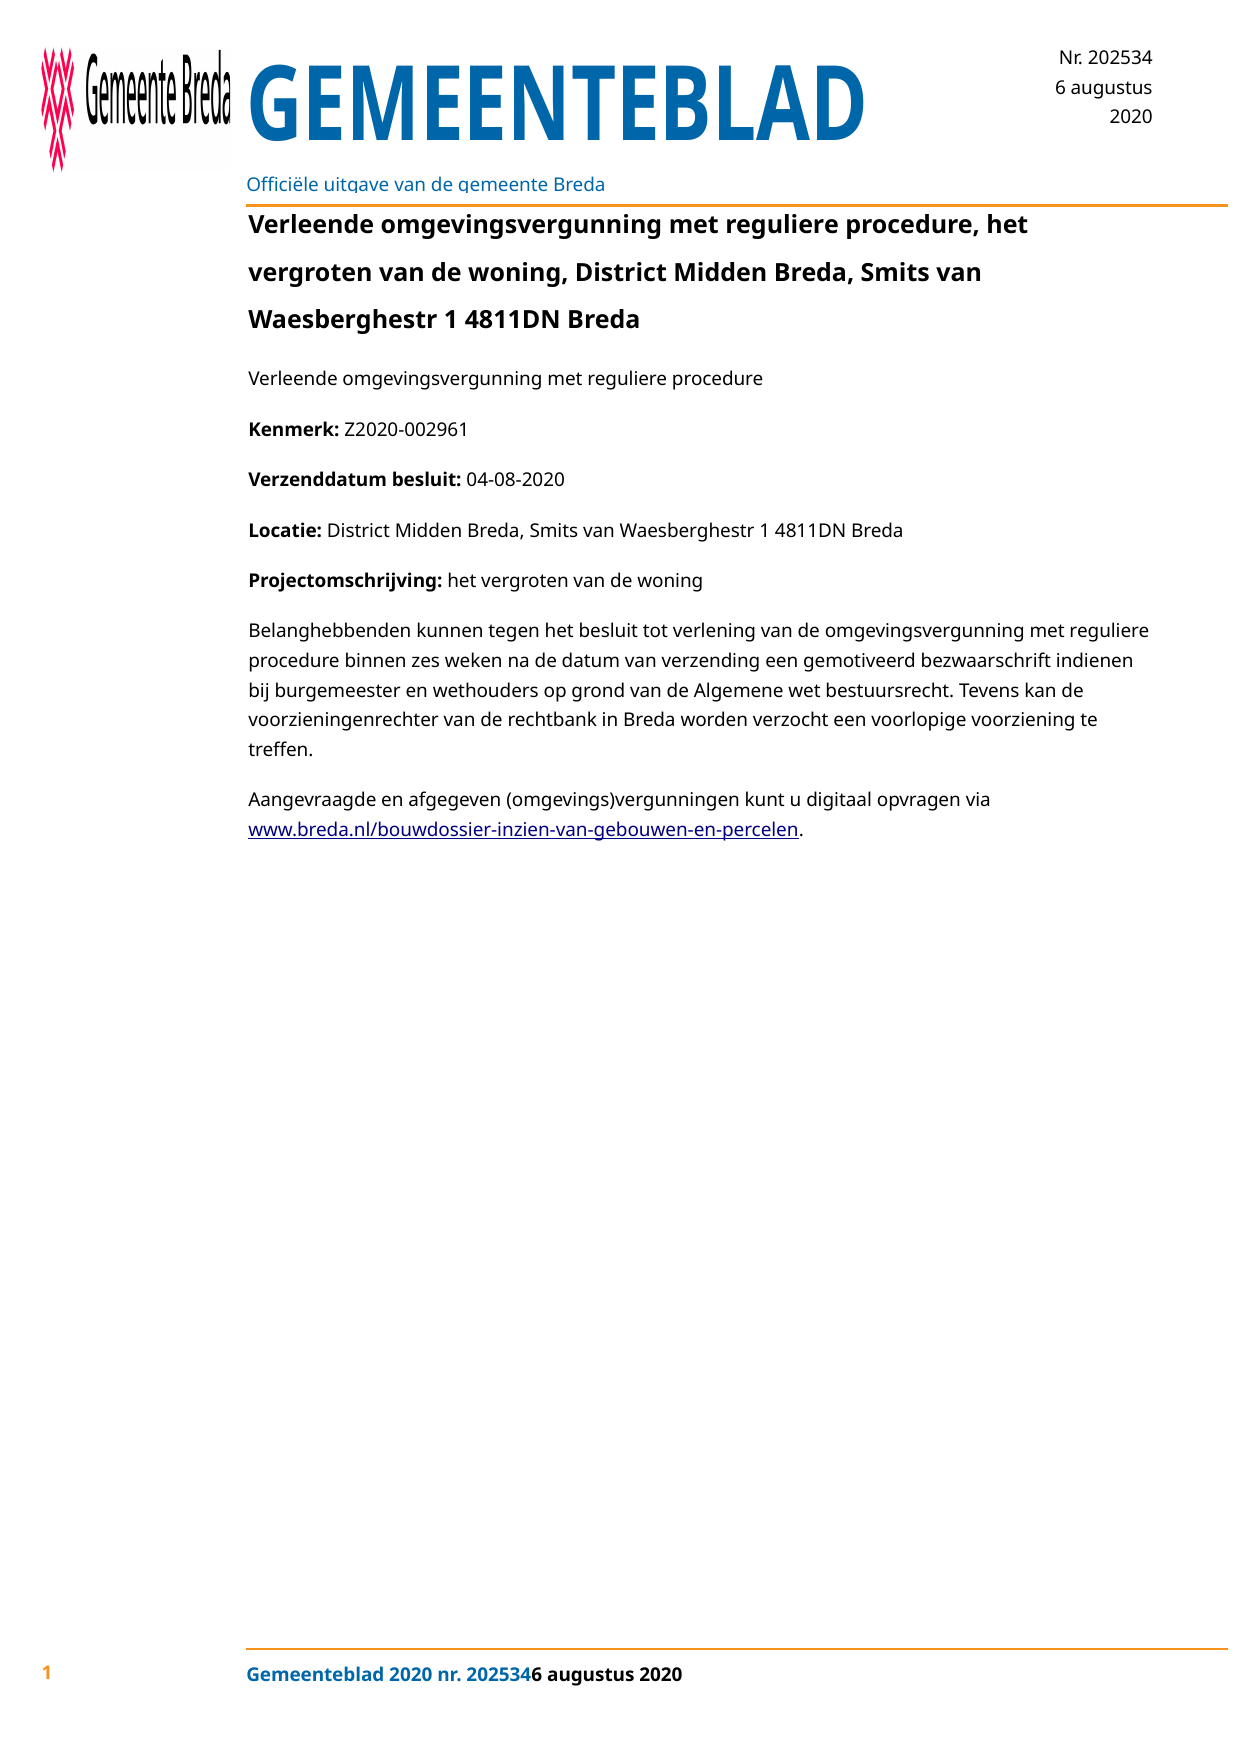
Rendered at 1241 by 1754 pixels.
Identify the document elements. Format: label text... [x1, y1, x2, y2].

text Belanghebbenden kunnen tegen het besluit tot verlening van de omgevingsvergunning met reguliere procedure binnen zes weken na de datum van verzending een gemotiveerd bezwaarschrift indienen bij burgemeester en wethouders op grond van de Algemene wet bestuursrecht. Tevens kan de voorzieningenrechter van de rechtbank in Breda worden verzocht een voorlopige voorziening te treffen. [248, 618, 1152, 762]
text Aangevraagde en afgegeven (omgevings)vergunningen kunt u digitaal opvragen via www.breda.nl/bouwdossier-inzien-van-gebouwen-en-percelen. [248, 786, 1152, 842]
text Kenmerk: Z2020-002961 [248, 416, 1152, 442]
text Verleende omgevingsvergunning met reguliere procedure [248, 366, 1152, 391]
text Locatie: District Midden Breda, Smits van Waesberghestr 1 4811DN Breda [248, 517, 1152, 542]
text Projectomschrijving: het vergroten van de woning [248, 567, 1152, 593]
picture [41, 47, 231, 172]
text Verleende omgevingsvergunning met reguliere procedure, het vergroten van de woning, District Midden Breda, Smits van Waesberghestr 1 4811DN Breda [248, 207, 1152, 336]
text Verzenddatum besluit: 04-08-2020 [248, 466, 1152, 492]
